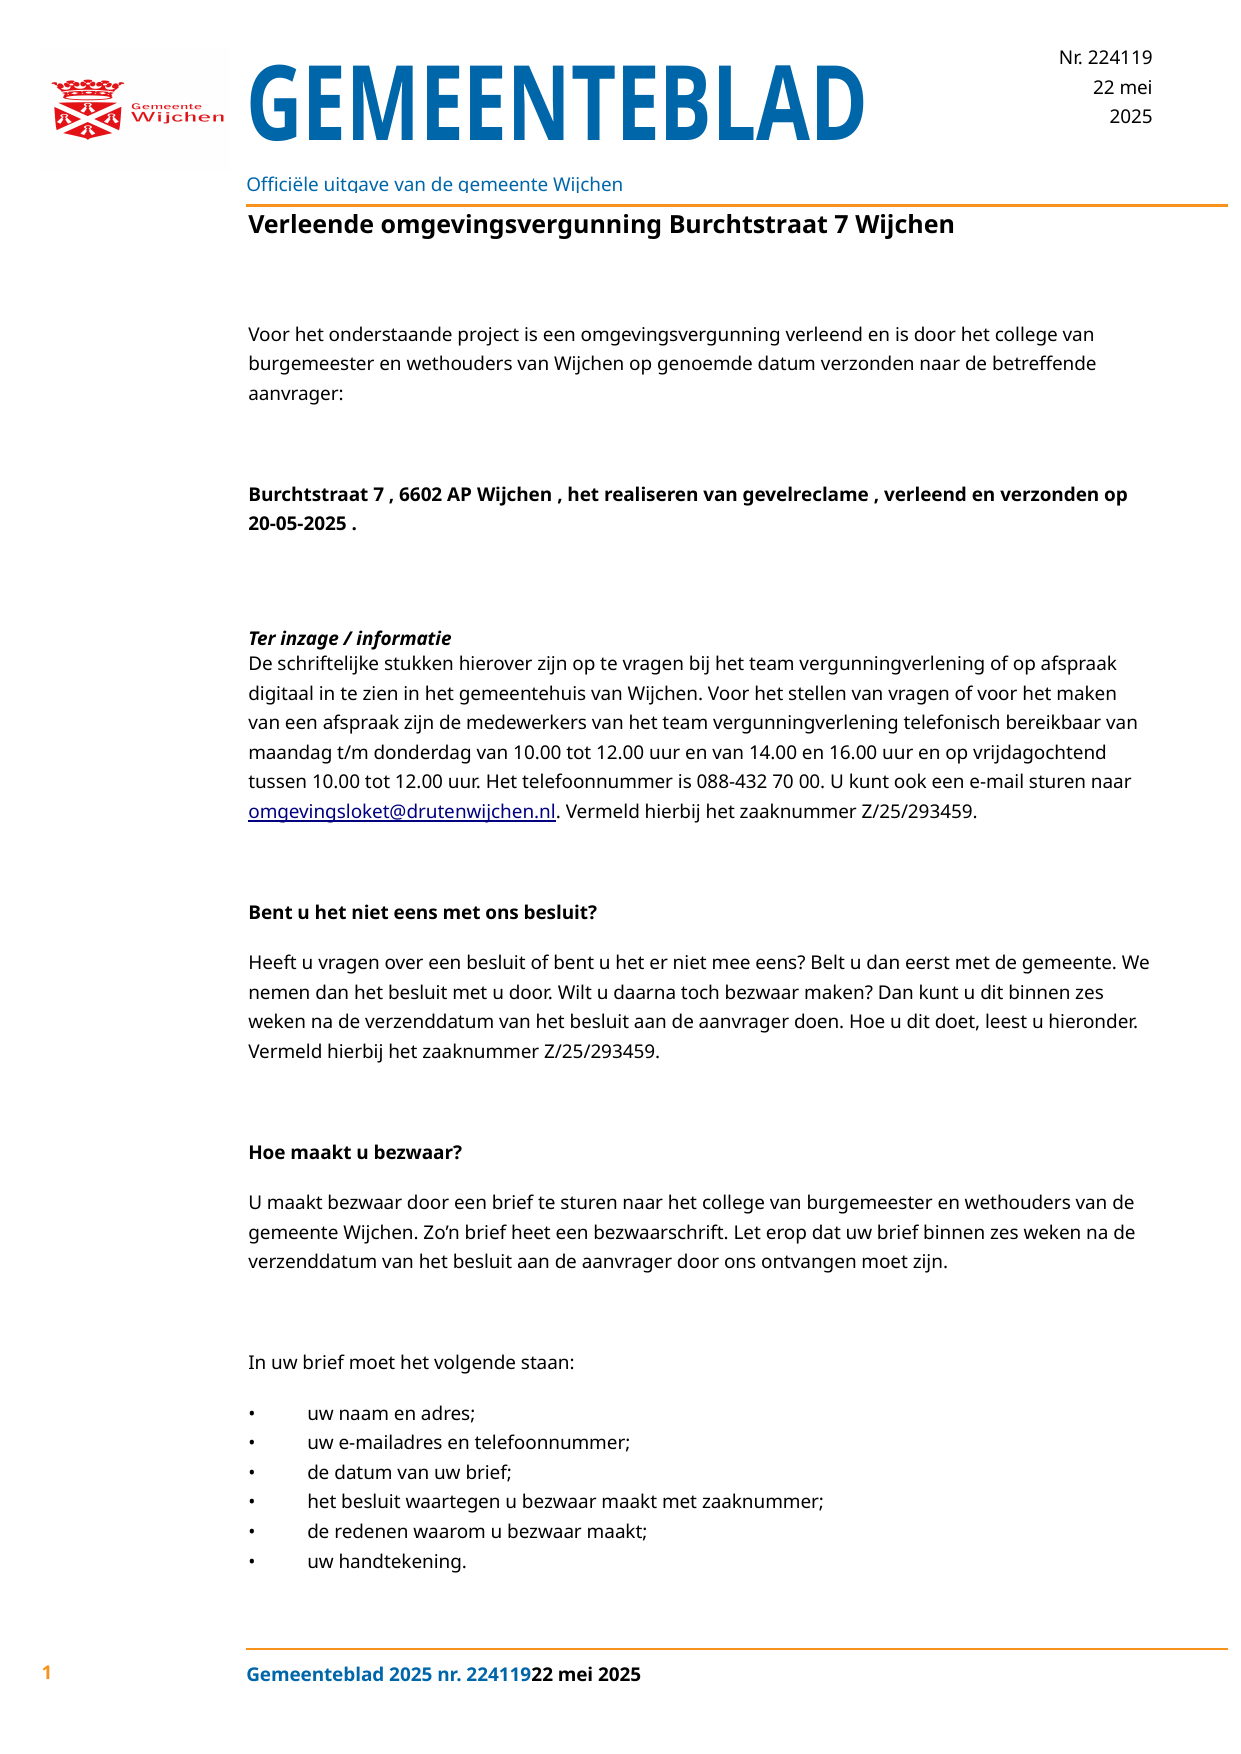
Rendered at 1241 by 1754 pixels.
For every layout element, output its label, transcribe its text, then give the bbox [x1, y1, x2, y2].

text Voor het onderstaande project is een omgevingsvergunning verleend en is door het college van burgemeester en wethouders van Wijchen op genoemde datum verzonden naar de betreffende aanvrager: [248, 321, 1152, 406]
text U maakt bezwaar door een brief te sturen naar het college van burgemeester en wethouders van de gemeente Wijchen. Zo’n brief heet een bezwaarschrift. Let erop dat uw brief binnen zes weken na de verzenddatum van het besluit aan de aanvrager door ons ontvangen moet zijn. [248, 1189, 1152, 1274]
text Burchtstraat 7 , 6602 AP Wijchen , het realiseren van gevelreclame , verleend en verzonden op 20-05-2025 . [248, 481, 1152, 536]
picture [41, 47, 231, 172]
text Ter inzage / informatie [248, 625, 1152, 650]
text Bent u het niet eens met ons besluit? [248, 899, 1152, 925]
list de redenen waarom u bezwaar maakt; [248, 1518, 1152, 1544]
text Verleende omgevingsvergunning Burchtstraat 7 Wijchen [248, 207, 1152, 241]
text Hoe maakt u bezwaar? [248, 1139, 1152, 1165]
text Heeft u vragen over een besluit of bent u het er niet mee eens? Belt u dan eerst met de gemeente. We nemen dan het besluit met u door. Wilt u daarna toch bezwaar maken? Dan kunt u dit binnen zes weken na de verzenddatum van het besluit aan de aanvrager doen. Hoe u dit doet, leest u hieronder. Vermeld hierbij het zaaknummer Z/25/293459. [248, 949, 1152, 1064]
list uw naam en adres; [248, 1400, 1152, 1426]
list uw handtekening. [248, 1548, 1152, 1574]
list uw e-mailadres en telefoonnummer; [248, 1429, 1152, 1455]
list het besluit waartegen u bezwaar maakt met zaaknummer; [248, 1489, 1152, 1514]
text De schriftelijke stukken hierover zijn op te vragen bij het team vergunningverlening of op afspraak digitaal in te zien in het gemeentehuis van Wijchen. Voor het stellen van vragen of voor het maken van een afspraak zijn de medewerkers van het team vergunningverlening telefonisch bereikbaar van maandag t/m donderdag van 10.00 tot 12.00 uur en van 14.00 en 16.00 uur en op vrijdagochtend tussen 10.00 tot 12.00 uur. Het telefoonnummer is 088-432 70 00. U kunt ook een e-mail sturen naar omgevingsloket@drutenwijchen.nl. Vermeld hierbij het zaaknummer Z/25/293459. [248, 650, 1152, 824]
list de datum van uw brief; [248, 1459, 1152, 1485]
text In uw brief moet het volgende staan: [248, 1349, 1152, 1375]
